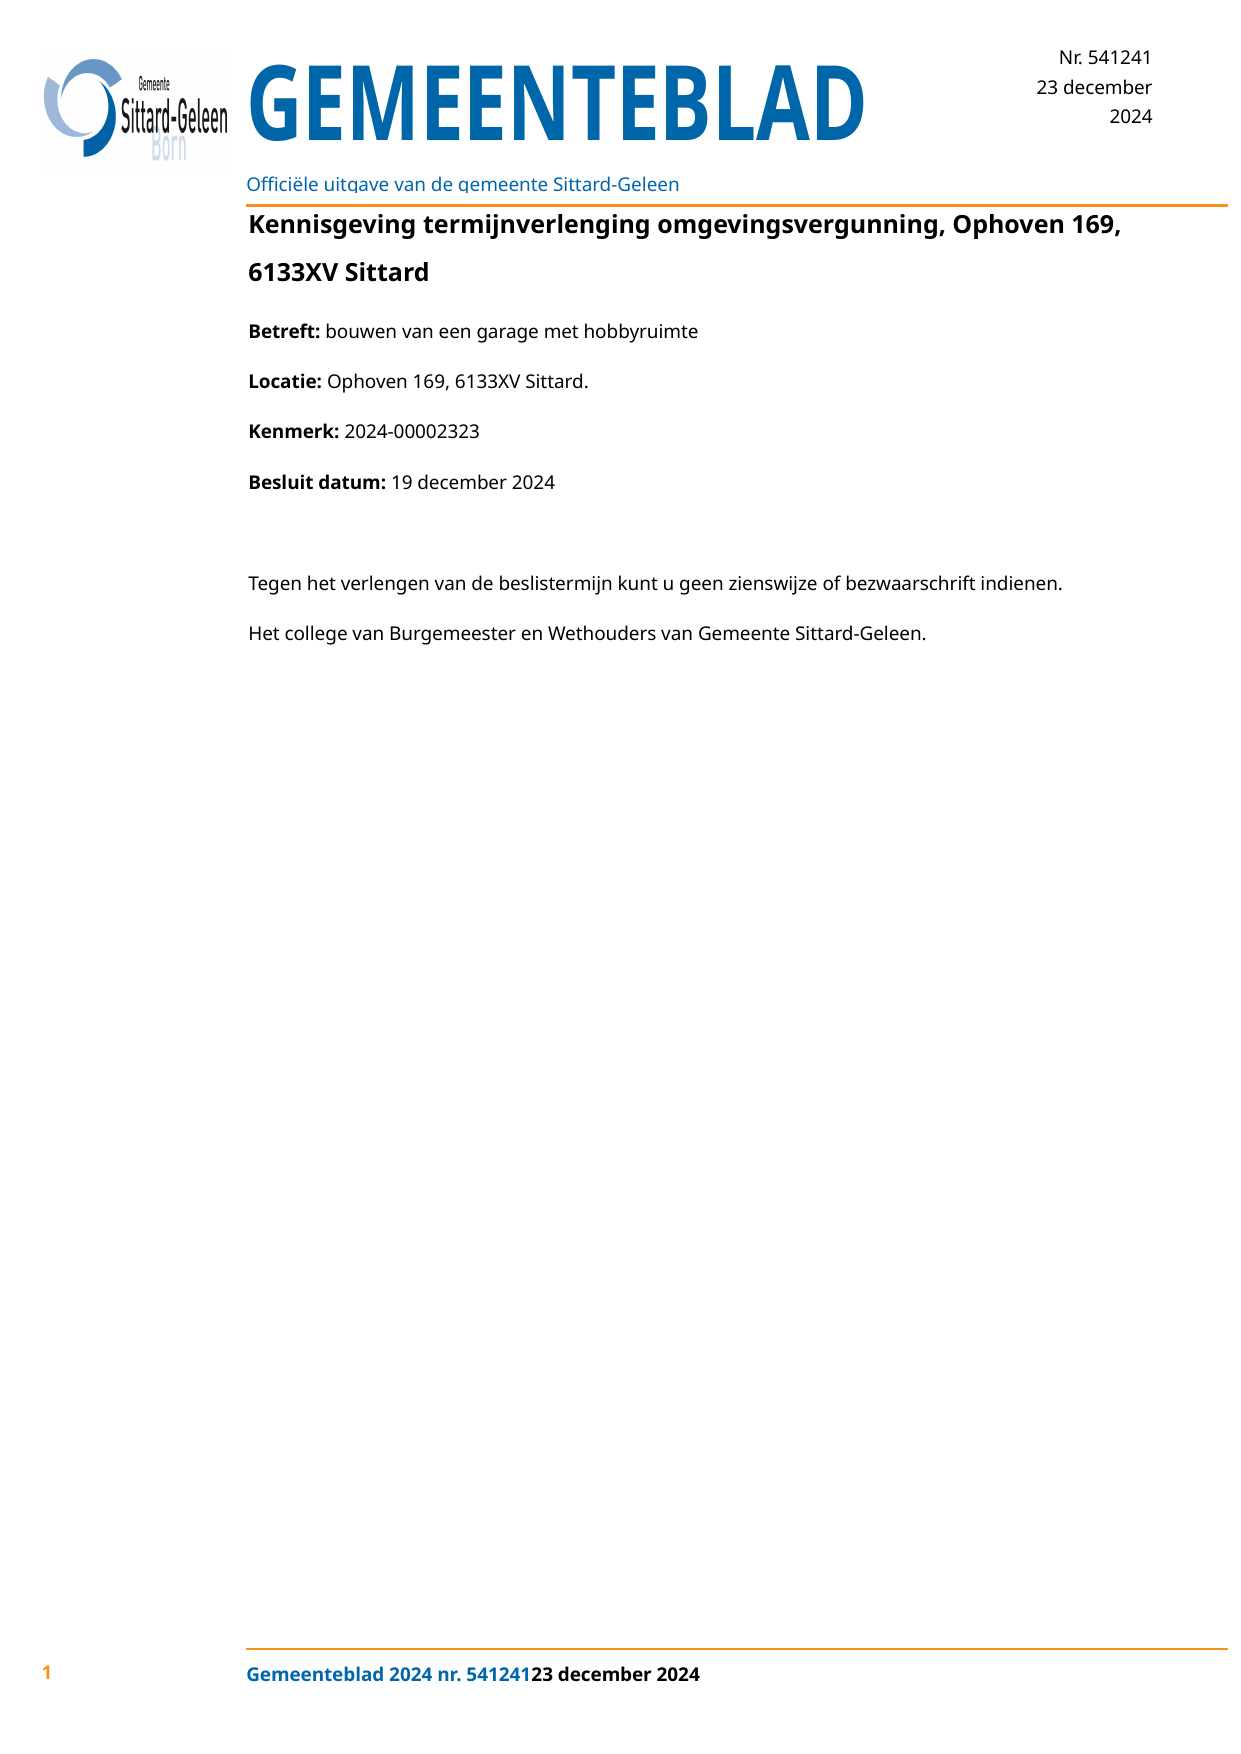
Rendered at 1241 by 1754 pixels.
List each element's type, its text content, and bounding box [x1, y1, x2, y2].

picture [41, 47, 231, 172]
text Het college van Burgemeester en Wethouders van Gemeente Sittard-Geleen. [248, 620, 1152, 646]
text Locatie: Ophoven 169, 6133XV Sittard. [248, 368, 1152, 394]
text Betreft: bouwen van een garage met hobbyruimte [248, 318, 1152, 344]
text Kennisgeving termijnverlenging omgevingsvergunning, Ophoven 169, 6133XV Sittard [248, 207, 1152, 288]
text Kenmerk: 2024-00002323 [248, 419, 1152, 444]
text Tegen het verlengen van de beslistermijn kunt u geen zienswijze of bezwaarschrift indienen. [248, 570, 1152, 596]
text Besluit datum: 19 december 2024 [248, 469, 1152, 495]
